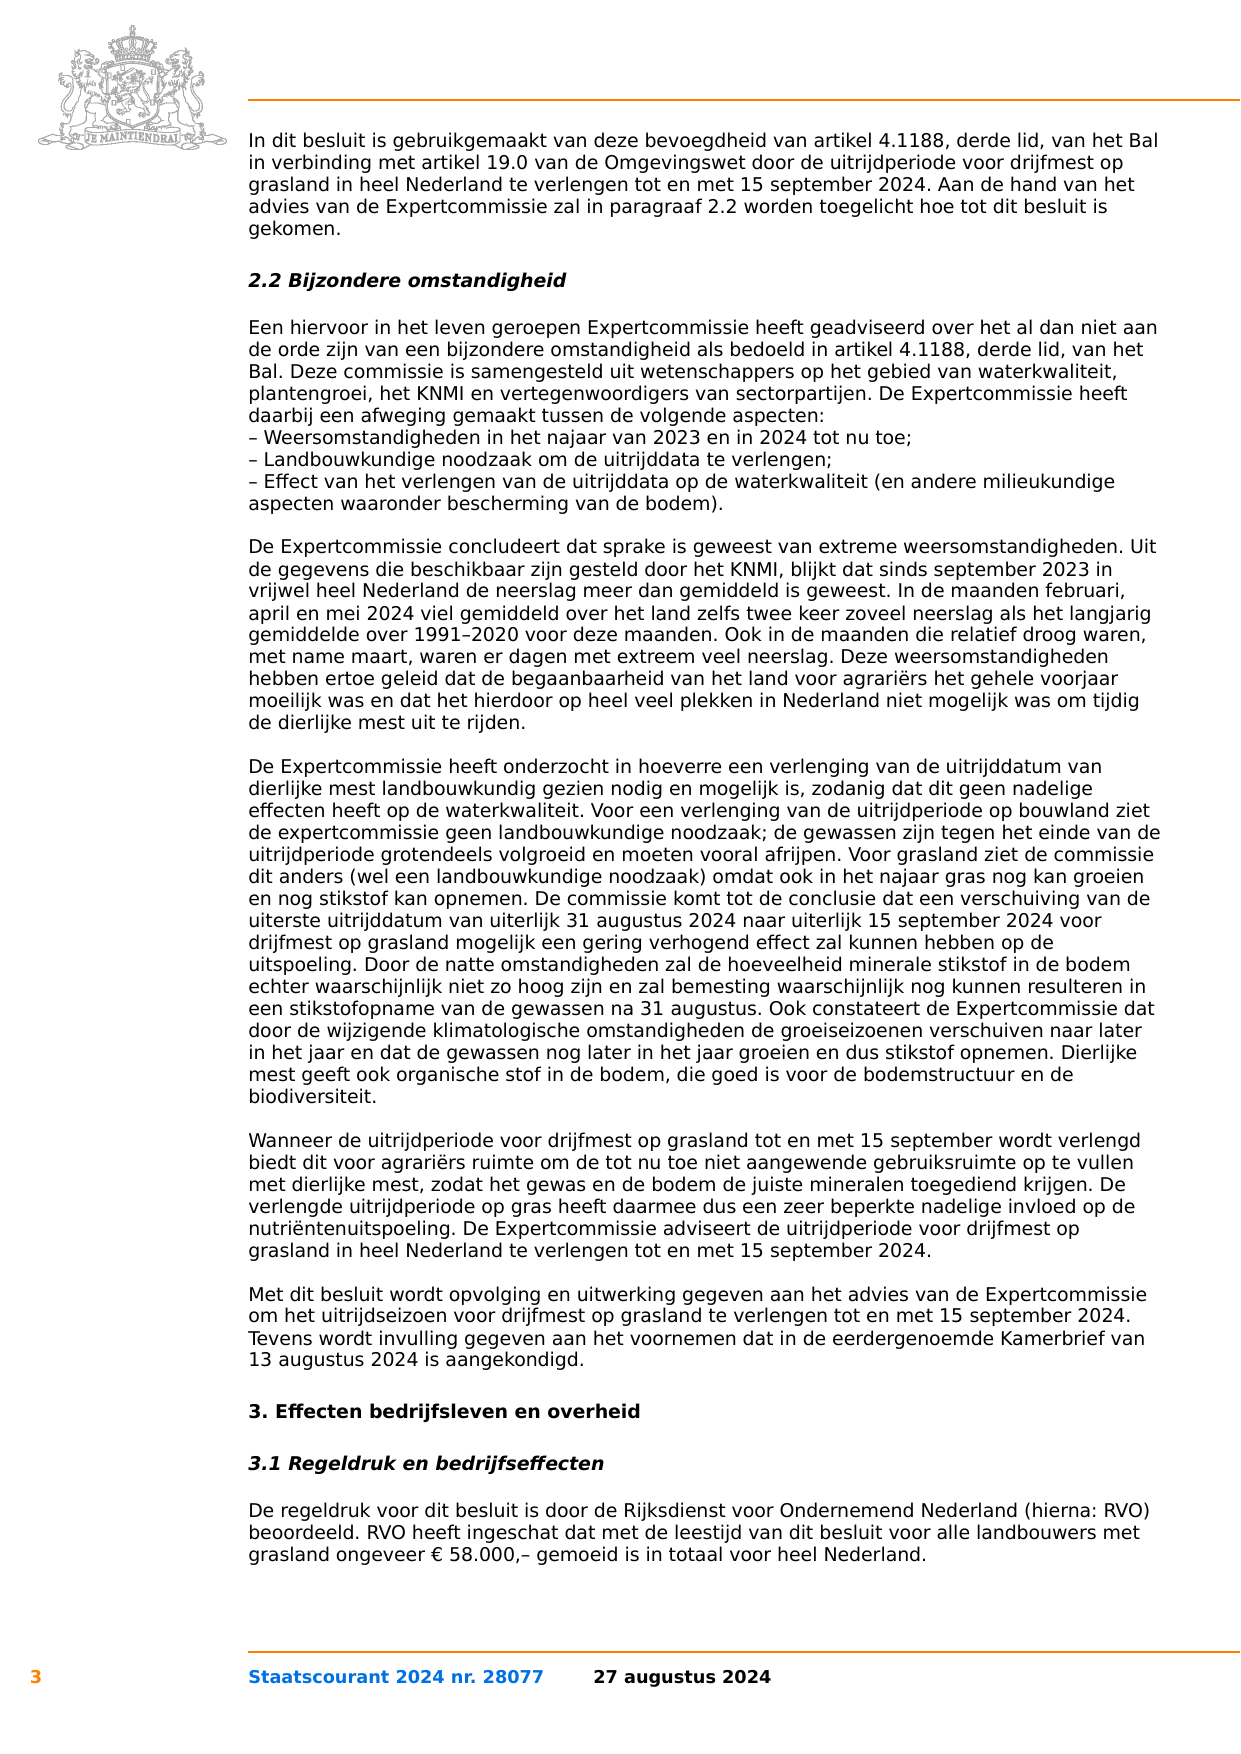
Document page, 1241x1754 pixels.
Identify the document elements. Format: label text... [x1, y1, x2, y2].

picture [38, 25, 227, 150]
subtitle 2.2 Bijzondere omstandigheid [248, 270, 1163, 292]
text De Expertcommissie heeft onderzocht in hoeverre een verlenging van de uitrijddatum van dierlijke mest landbouwkundig gezien nodig en mogelijk is, zodanig dat dit geen nadelige effecten heeft op de waterkwaliteit. Voor een verlenging van de uitrijdperiode op bouwland ziet de expertcommissie geen landbouwkundige noodzaak; de gewassen zijn tegen het einde van de uitrijdperiode grotendeels volgroeid en moeten vooral afrijpen. Voor grasland ziet de commissie dit anders (wel een landbouwkundige noodzaak) omdat ook in het najaar gras nog kan groeien en nog stikstof kan opnemen. De commissie komt tot de conclusie dat een verschuiving van de uiterste uitrijddatum van uiterlijk 31 augustus 2024 naar uiterlijk 15 september 2024 voor drijfmest op grasland mogelijk een gering verhogend effect zal kunnen hebben op de uitspoeling. Door de natte omstandigheden zal de hoeveelheid minerale stikstof in de bodem echter waarschijnlijk niet zo hoog zijn en zal bemesting waarschijnlijk nog kunnen resulteren in een stikstofopname van de gewassen na 31 augustus. Ook constateert de Expertcommissie dat door de wijzigende klimatologische omstandigheden de groeiseizoenen verschuiven naar later in het jaar en dat de gewassen nog later in het jaar groeien en dus stikstof opnemen. Dierlijke mest geeft ook organische stof in de bodem, die goed is voor de bodemstructuur en de biodiversiteit. [248, 756, 1163, 1108]
text – Effect van het verlengen van de uitrijddata op de waterkwaliteit (en andere milieukundige aspecten waaronder bescherming van de bodem). [248, 471, 1163, 514]
subtitle 3. Effecten bedrijfsleven en overheid [248, 1401, 1163, 1423]
text Met dit besluit wordt opvolging en uitwerking gegeven aan het advies van de Expertcommissie om het uitrijdseizoen voor drijfmest op grasland te verlengen tot en met 15 september 2024. Tevens wordt invulling gegeven aan het voornemen dat in de eerdergenoemde Kamerbrief van 13 augustus 2024 is aangekondigd. [248, 1283, 1163, 1371]
text De Expertcommissie concludeert dat sprake is geweest van extreme weersomstandigheden. Uit de gegevens die beschikbaar zijn gesteld door het KNMI, blijkt dat sinds september 2023 in vrijwel heel Nederland de neerslag meer dan gemiddeld is geweest. In de maanden februari, april en mei 2024 viel gemiddeld over het land zelfs twee keer zoveel neerslag als het langjarig gemiddelde over 1991–2020 voor deze maanden. Ook in de maanden die relatief droog waren, met name maart, waren er dagen met extreem veel neerslag. Deze weersomstandigheden hebben ertoe geleid dat de begaanbaarheid van het land voor agrariërs het gehele voorjaar moeilijk was en dat het hierdoor op heel veel plekken in Nederland niet mogelijk was om tijdig de dierlijke mest uit te rijden. [248, 536, 1163, 734]
text In dit besluit is gebruikgemaakt van deze bevoegdheid van artikel 4.1188, derde lid, van het Bal in verbinding met artikel 19.0 van de Omgevingswet door de uitrijdperiode voor drijfmest op grasland in heel Nederland te verlengen tot en met 15 september 2024. Aan de hand van het advies van de Expertcommissie zal in paragraaf 2.2 worden toegelicht hoe tot dit besluit is gekomen. [248, 130, 1163, 240]
text De regeldruk voor dit besluit is door de Rijksdienst voor Ondernemend Nederland (hierna: RVO) beoordeeld. RVO heeft ingeschat dat met de leestijd van dit besluit voor alle landbouwers met grasland ongeveer € 58.000,– gemoeid is in totaal voor heel Nederland. [248, 1500, 1163, 1566]
text – Weersomstandigheden in het najaar van 2023 en in 2024 tot nu toe; [248, 427, 1163, 449]
text Wanneer de uitrijdperiode voor drijfmest op grasland tot en met 15 september wordt verlengd biedt dit voor agrariërs ruimte om de tot nu toe niet aangewende gebruiksruimte op te vullen met dierlijke mest, zodat het gewas en de bodem de juiste mineralen toegediend krijgen. De verlengde uitrijdperiode op gras heeft daarmee dus een zeer beperkte nadelige invloed op de nutriëntenuitspoeling. De Expertcommissie adviseert de uitrijdperiode voor drijfmest op grasland in heel Nederland te verlengen tot en met 15 september 2024. [248, 1130, 1163, 1262]
text – Landbouwkundige noodzaak om de uitrijddata te verlengen; [248, 449, 1163, 471]
text Een hiervoor in het leven geroepen Expertcommissie heeft geadviseerd over het al dan niet aan de orde zijn van een bijzondere omstandigheid als bedoeld in artikel 4.1188, derde lid, van het Bal. Deze commissie is samengesteld uit wetenschappers op het gebied van waterkwaliteit, plantengroei, het KNMI en vertegenwoordigers van sectorpartijen. De Expertcommissie heeft daarbij een afweging gemaakt tussen de volgende aspecten: [248, 317, 1163, 427]
subtitle 3.1 Regeldruk en bedrijfseffecten [248, 1453, 1163, 1475]
